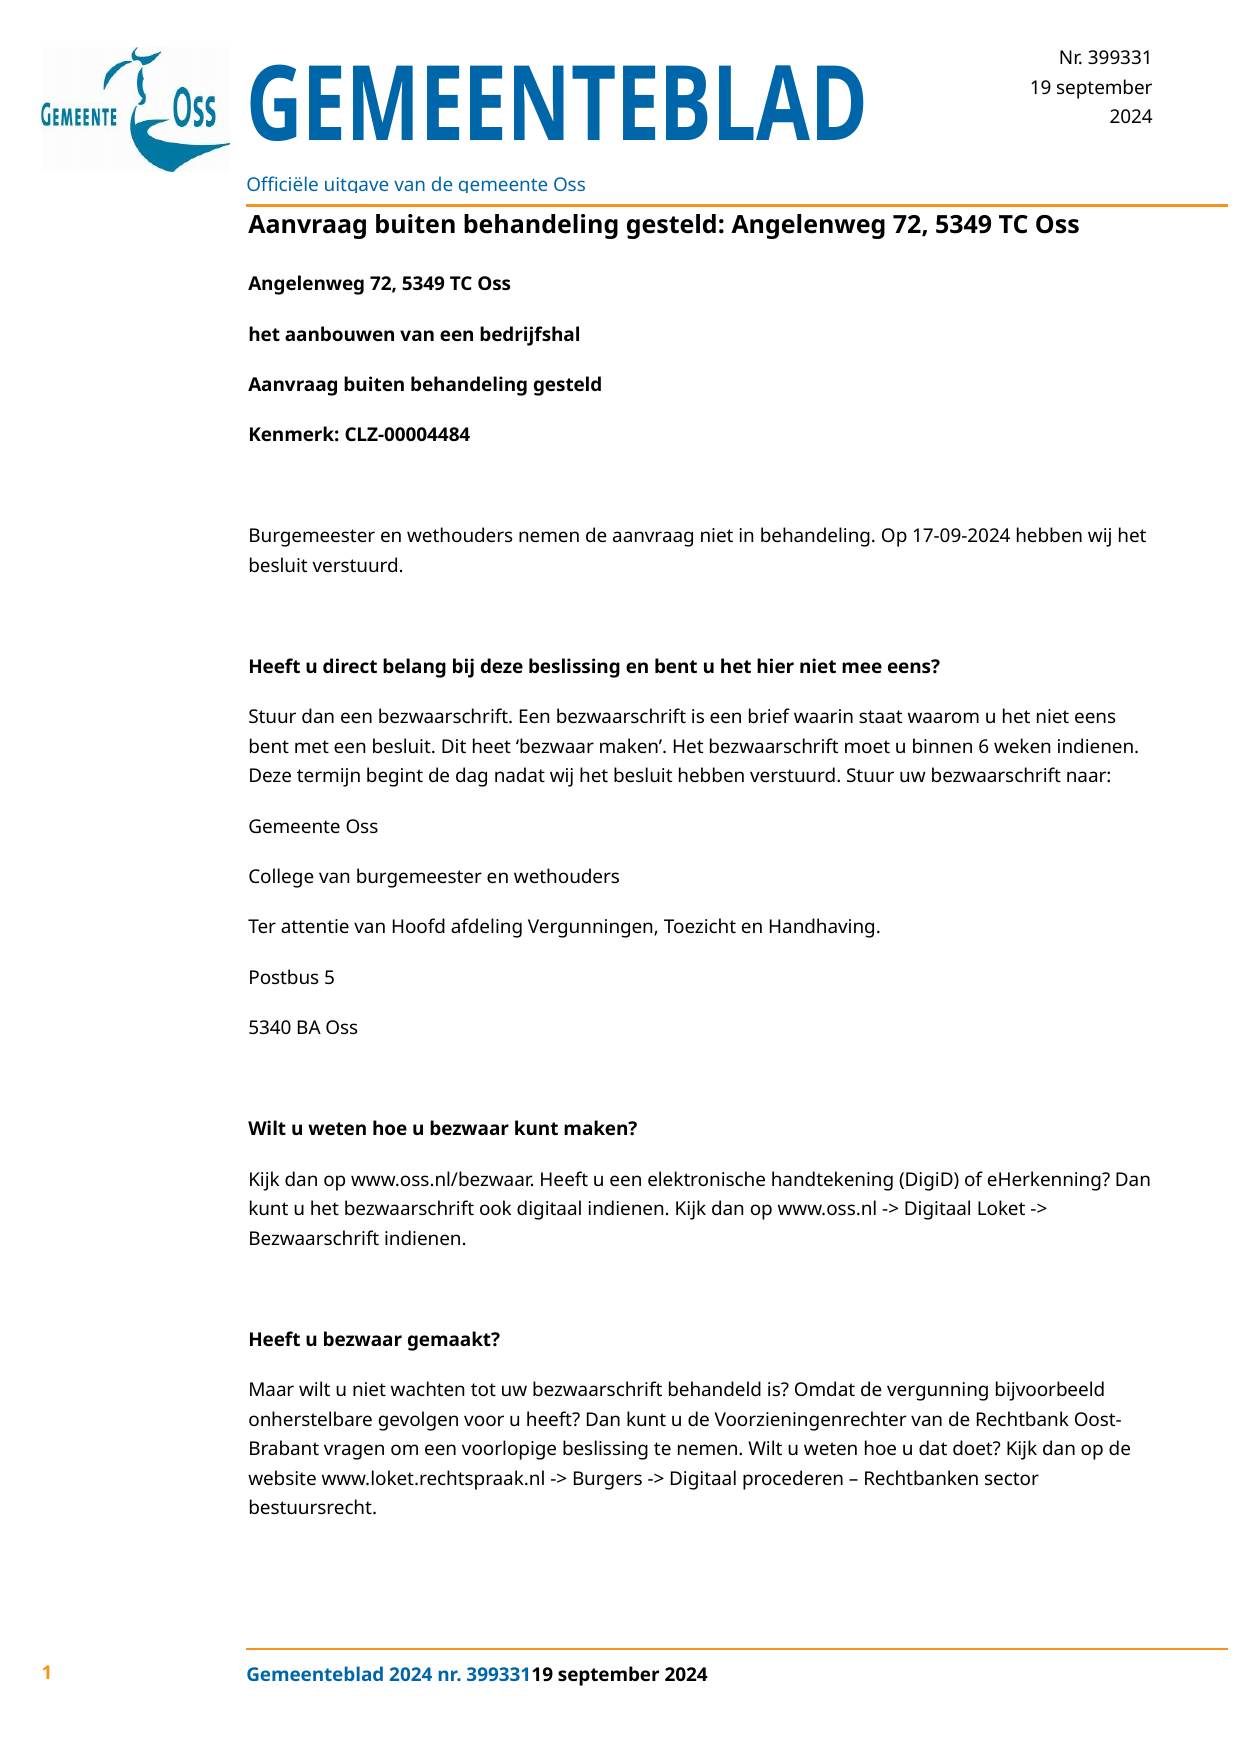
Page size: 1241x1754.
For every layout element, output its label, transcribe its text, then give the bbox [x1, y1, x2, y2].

text Kijk dan op www.oss.nl/bezwaar. Heeft u een elektronische handtekening (DigiD) of eHerkenning? Dan kunt u het bezwaarschrift ook digitaal indienen. Kijk dan op www.oss.nl -> Digitaal Loket -> Bezwaarschrift indienen. [248, 1166, 1152, 1251]
text Aanvraag buiten behandeling gesteld: Angelenweg 72, 5349 TC Oss [248, 207, 1152, 241]
text Wilt u weten hoe u bezwaar kunt maken? [248, 1115, 1152, 1141]
text Maar wilt u niet wachten tot uw bezwaarschrift behandeld is? Omdat de vergunning bijvoorbeeld onherstelbare gevolgen voor u heeft? Dan kunt u de Voorzieningenrechter van de Rechtbank Oost-Brabant vragen om een voorlopige beslissing te nemen. Wilt u weten hoe u dat doet? Kijk dan op de website www.loket.rechtspraak.nl -> Burgers -> Digitaal procederen – Rechtbanken sector bestuursrecht. [248, 1376, 1152, 1520]
text Kenmerk: CLZ-00004484 [248, 422, 1152, 447]
text Heeft u direct belang bij deze beslissing en bent u het hier niet mee eens? [248, 653, 1152, 678]
text Burgemeester en wethouders nemen de aanvraag niet in behandeling. Op 17-09-2024 hebben wij het besluit verstuurd. [248, 522, 1152, 578]
text 5340 BA Oss [248, 1014, 1152, 1040]
text Aanvraag buiten behandeling gesteld [248, 371, 1152, 397]
text het aanbouwen van een bedrijfshal [248, 321, 1152, 346]
text Angelenweg 72, 5349 TC Oss [248, 270, 1152, 296]
text Postbus 5 [248, 964, 1152, 990]
text Gemeente Oss [248, 813, 1152, 838]
text College van burgemeester en wethouders [248, 863, 1152, 889]
text Ter attentie van Hoofd afdeling Vergunningen, Toezicht en Handhaving. [248, 914, 1152, 939]
picture [41, 47, 231, 172]
text Stuur dan een bezwaarschrift. Een bezwaarschrift is een brief waarin staat waarom u het niet eens bent met een besluit. Dit heet ‘bezwaar maken’. Het bezwaarschrift moet u binnen 6 weken indienen. Deze termijn begint de dag nadat wij het besluit hebben verstuurd. Stuur uw bezwaarschrift naar: [248, 703, 1152, 788]
text Heeft u bezwaar gemaakt? [248, 1326, 1152, 1351]
